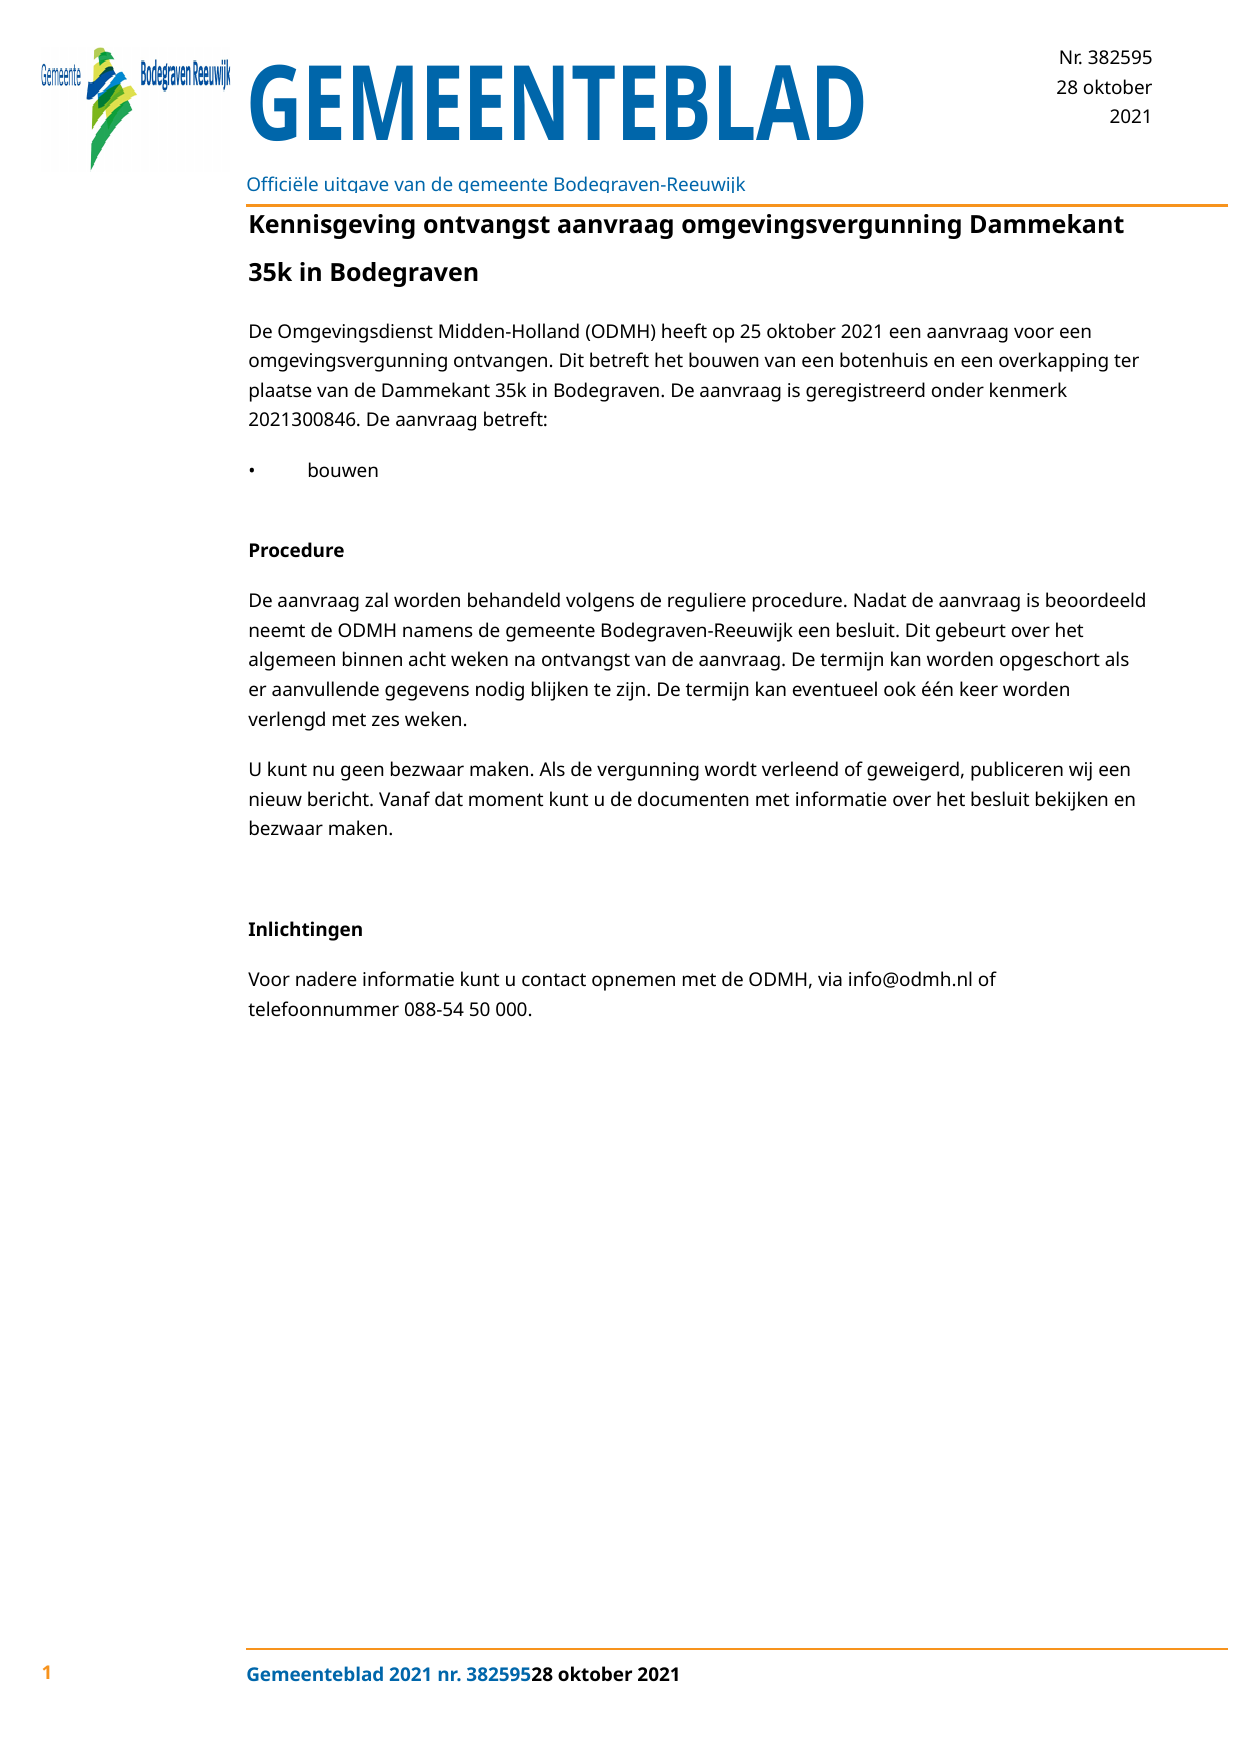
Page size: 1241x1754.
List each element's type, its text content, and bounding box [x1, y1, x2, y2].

text Inlichtingen [248, 916, 1152, 942]
text Voor nadere informatie kunt u contact opnemen met de ODMH, via info@odmh.nl of telefoonnummer 088-54 50 000. [248, 967, 1152, 1022]
picture [41, 47, 231, 172]
text De aanvraag zal worden behandeld volgens de reguliere procedure. Nadat de aanvraag is beoordeeld neemt de ODMH namens de gemeente Bodegraven-Reeuwijk een besluit. Dit gebeurt over het algemeen binnen acht weken na ontvangst van de aanvraag. De termijn kan worden opgeschort als er aanvullende gegevens nodig blijken te zijn. De termijn kan eventueel ook één keer worden verlengd met zes weken. [248, 587, 1152, 732]
text De Omgevingsdienst Midden-Holland (ODMH) heeft op 25 oktober 2021 een aanvraag voor een omgevingsvergunning ontvangen. Dit betreft het bouwen van een botenhuis en een overkapping ter plaatse van de Dammekant 35k in Bodegraven. De aanvraag is geregistreerd onder kenmerk 2021300846. De aanvraag betreft: [248, 318, 1152, 432]
text Procedure [248, 537, 1152, 563]
text Kennisgeving ontvangst aanvraag omgevingsvergunning Dammekant 35k in Bodegraven [248, 207, 1152, 288]
text U kunt nu geen bezwaar maken. Als de vergunning wordt verleend of geweigerd, publiceren wij een nieuw bericht. Vanaf dat moment kunt u de documenten met informatie over het besluit bekijken en bezwaar maken. [248, 756, 1152, 841]
list bouwen [248, 457, 1152, 483]
